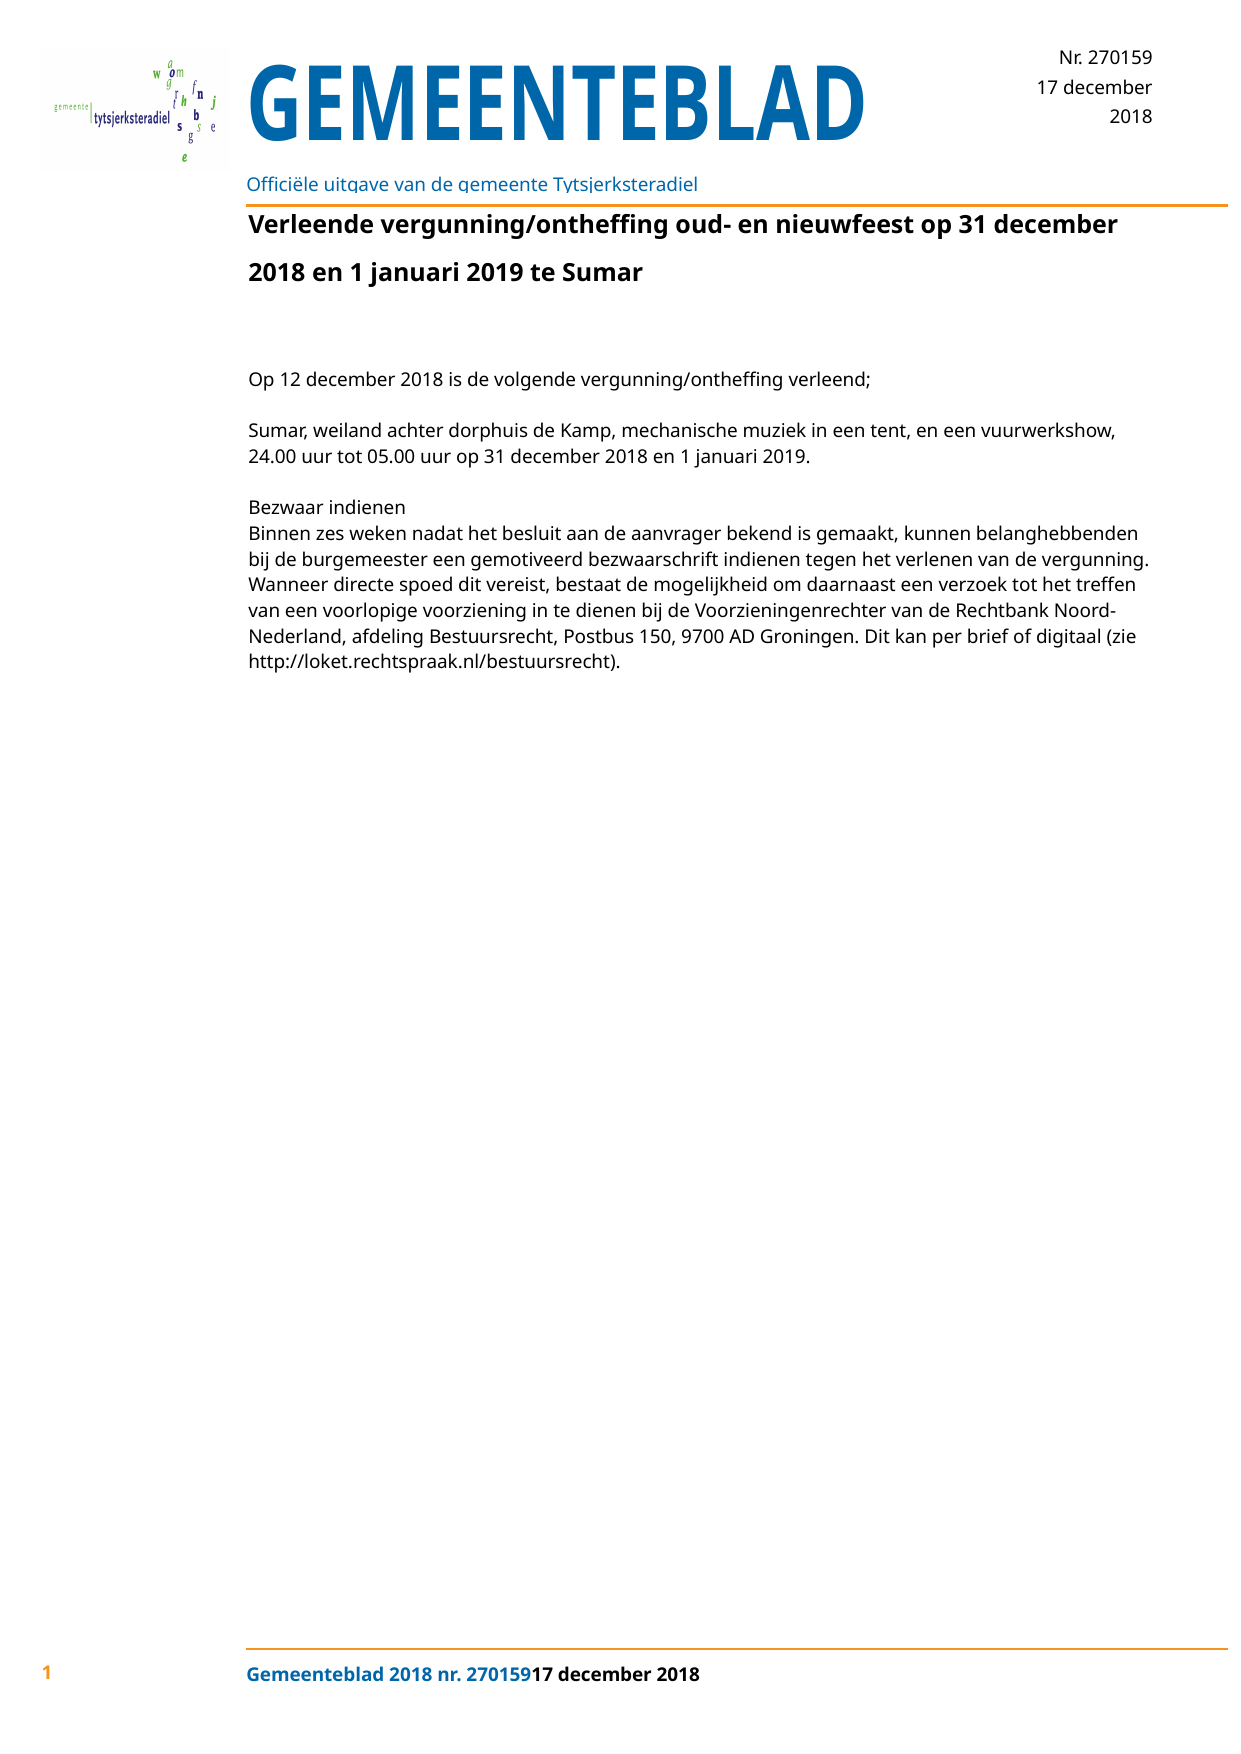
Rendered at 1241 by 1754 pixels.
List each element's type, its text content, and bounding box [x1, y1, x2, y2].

text Verleende vergunning/ontheffing oud- en nieuwfeest op 31 december 2018 en 1 januari 2019 te Sumar [248, 207, 1152, 288]
text Binnen zes weken nadat het besluit aan de aanvrager bekend is gemaakt, kunnen belanghebbenden bij de burgemeester een gemotiveerd bezwaarschrift indienen tegen het verlenen van de vergunning. Wanneer directe spoed dit vereist, bestaat de mogelijkheid om daarnaast een verzoek tot het treffen van een voorlopige voorziening in te dienen bij de Voorzieningenrechter van de Rechtbank Noord-Nederland, afdeling Bestuursrecht, Postbus 150, 9700 AD Groningen. Dit kan per brief of digitaal (zie http://loket.rechtspraak.nl/bestuursrecht). [248, 520, 1152, 674]
picture [41, 47, 231, 172]
text Op 12 december 2018 is de volgende vergunning/ontheffing verleend; [248, 366, 1152, 391]
text Bezwaar indienen [248, 494, 1152, 520]
text Sumar, weiland achter dorphuis de Kamp, mechanische muziek in een tent, en een vuurwerkshow, 24.00 uur tot 05.00 uur op 31 december 2018 en 1 januari 2019. [248, 417, 1152, 469]
